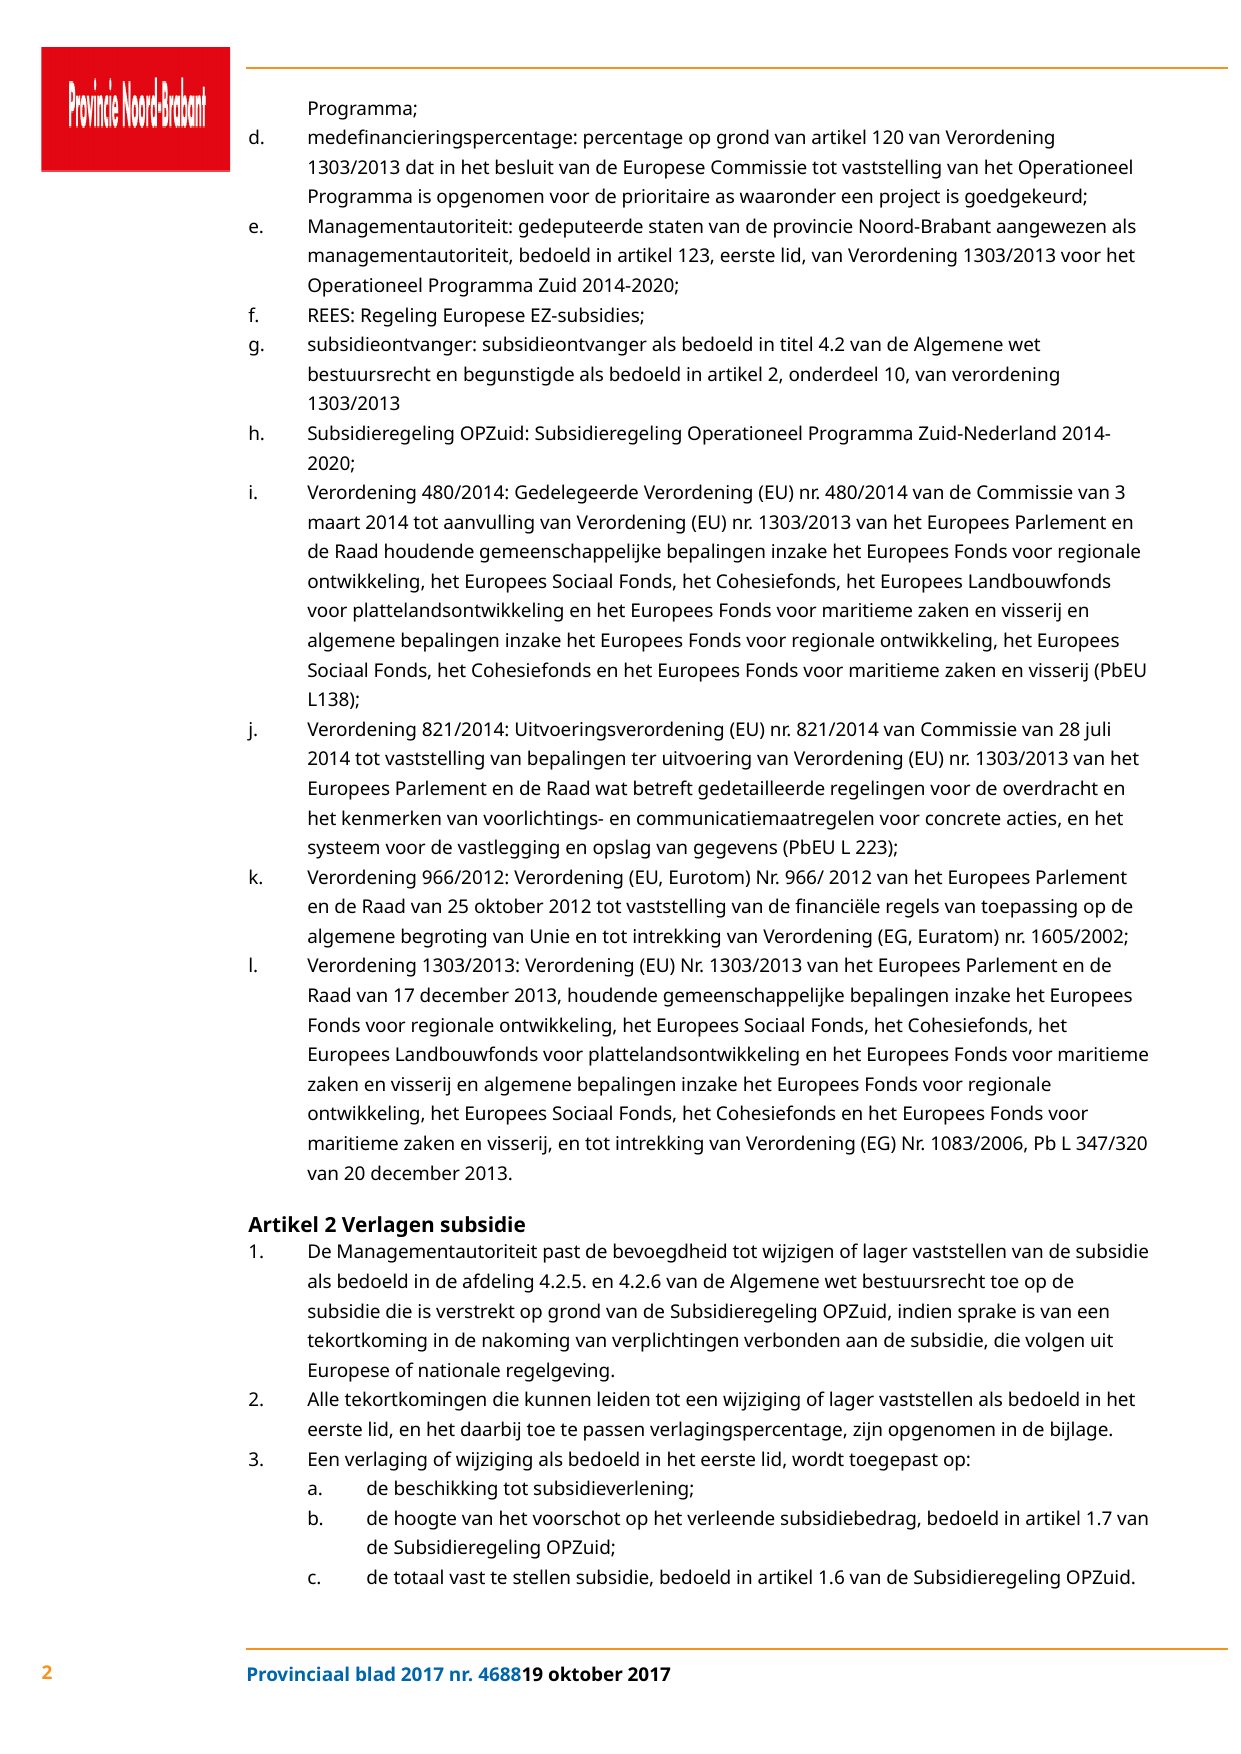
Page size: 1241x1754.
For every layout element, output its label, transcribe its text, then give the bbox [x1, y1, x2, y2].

list de beschikking tot subsidieverlening; [307, 1475, 1152, 1501]
list Verordening 480/2014: Gedelegeerde Verordening (EU) nr. 480/2014 van de Commissie van 3 maart 2014 tot aanvulling van Verordening (EU) nr. 1303/2013 van het Europees Parlement en de Raad houdende gemeenschappelijke bepalingen inzake het Europees Fonds voor regionale ontwikkeling, het Europees Sociaal Fonds, het Cohesiefonds, het Europees Landbouwfonds voor plattelandsontwikkeling en het Europees Fonds voor maritieme zaken en visserij en algemene bepalingen inzake het Europees Fonds voor regionale ontwikkeling, het Europees Sociaal Fonds, het Cohesiefonds en het Europees Fonds voor maritieme zaken en visserij (PbEU L138); [248, 479, 1152, 712]
list Alle tekortkomingen die kunnen leiden tot een wijziging of lager vaststellen als bedoeld in het eerste lid, en het daarbij toe te passen verlagingspercentage, zijn opgenomen in de bijlage. [248, 1387, 1152, 1442]
list Subsidieregeling OPZuid: Subsidieregeling Operationeel Programma Zuid-Nederland 2014-2020; [248, 420, 1152, 476]
text Artikel 2 Verlagen subsidie [248, 1210, 1152, 1239]
list de totaal vast te stellen subsidie, bedoeld in artikel 1.6 van de Subsidieregeling OPZuid. [307, 1564, 1152, 1590]
list De Managementautoriteit past de bevoegdheid tot wijzigen of lager vaststellen van de subsidie als bedoeld in de afdeling 4.2.5. en 4.2.6 van de Algemene wet bestuursrecht toe op de subsidie die is verstrekt op grond van de Subsidieregeling OPZuid, indien sprake is van een tekortkoming in de nakoming van verplichtingen verbonden aan de subsidie, die volgen uit Europese of nationale regelgeving. [248, 1239, 1152, 1383]
list subsidieontvanger: subsidieontvanger als bedoeld in titel 4.2 van de Algemene wet bestuursrecht en begunstigde als bedoeld in artikel 2, onderdeel 10, van verordening 1303/2013 [248, 331, 1152, 416]
list Managementautoriteit: gedeputeerde staten van de provincie Noord-Brabant aangewezen als managementautoriteit, bedoeld in artikel 123, eerste lid, van Verordening 1303/2013 voor het Operationeel Programma Zuid 2014-2020; [248, 213, 1152, 298]
list Verordening 966/2012: Verordening (EU, Eurotom) Nr. 966/ 2012 van het Europees Parlement en de Raad van 25 oktober 2012 tot vaststelling van de financiële regels van toepassing op de algemene begroting van Unie en tot intrekking van Verordening (EG, Euratom) nr. 1605/2002; [248, 864, 1152, 949]
list Verordening 1303/2013: Verordening (EU) Nr. 1303/2013 van het Europees Parlement en de Raad van 17 december 2013, houdende gemeenschappelijke bepalingen inzake het Europees Fonds voor regionale ontwikkeling, het Europees Sociaal Fonds, het Cohesiefonds, het Europees Landbouwfonds voor plattelandsontwikkeling en het Europees Fonds voor maritieme zaken en visserij en algemene bepalingen inzake het Europees Fonds voor regionale ontwikkeling, het Europees Sociaal Fonds, het Cohesiefonds en het Europees Fonds voor maritieme zaken en visserij, en tot intrekking van Verordening (EG) Nr. 1083/2006, Pb L 347/320 van 20 december 2013. [248, 953, 1152, 1186]
picture [41, 47, 231, 172]
list REES: Regeling Europese EZ-subsidies; [248, 302, 1152, 328]
list Een verlaging of wijziging als bedoeld in het eerste lid, wordt toegepast op: [248, 1446, 1152, 1471]
list Verordening 821/2014: Uitvoeringsverordening (EU) nr. 821/2014 van Commissie van 28 juli 2014 tot vaststelling van bepalingen ter uitvoering van Verordening (EU) nr. 1303/2013 van het Europees Parlement en de Raad wat betreft gedetailleerde regelingen voor de overdracht en het kenmerken van voorlichtings- en communicatiemaatregelen voor concrete acties, en het systeem voor de vastlegging en opslag van gegevens (PbEU L 223); [248, 716, 1152, 860]
list Programma; [248, 95, 1152, 121]
list medefinancieringspercentage: percentage op grond van artikel 120 van Verordening 1303/2013 dat in het besluit van de Europese Commissie tot vaststelling van het Operationeel Programma is opgenomen voor de prioritaire as waaronder een project is goedgekeurd; [248, 124, 1152, 209]
list de hoogte van het voorschot op het verleende subsidiebedrag, bedoeld in artikel 1.7 van de Subsidieregeling OPZuid; [307, 1505, 1152, 1560]
